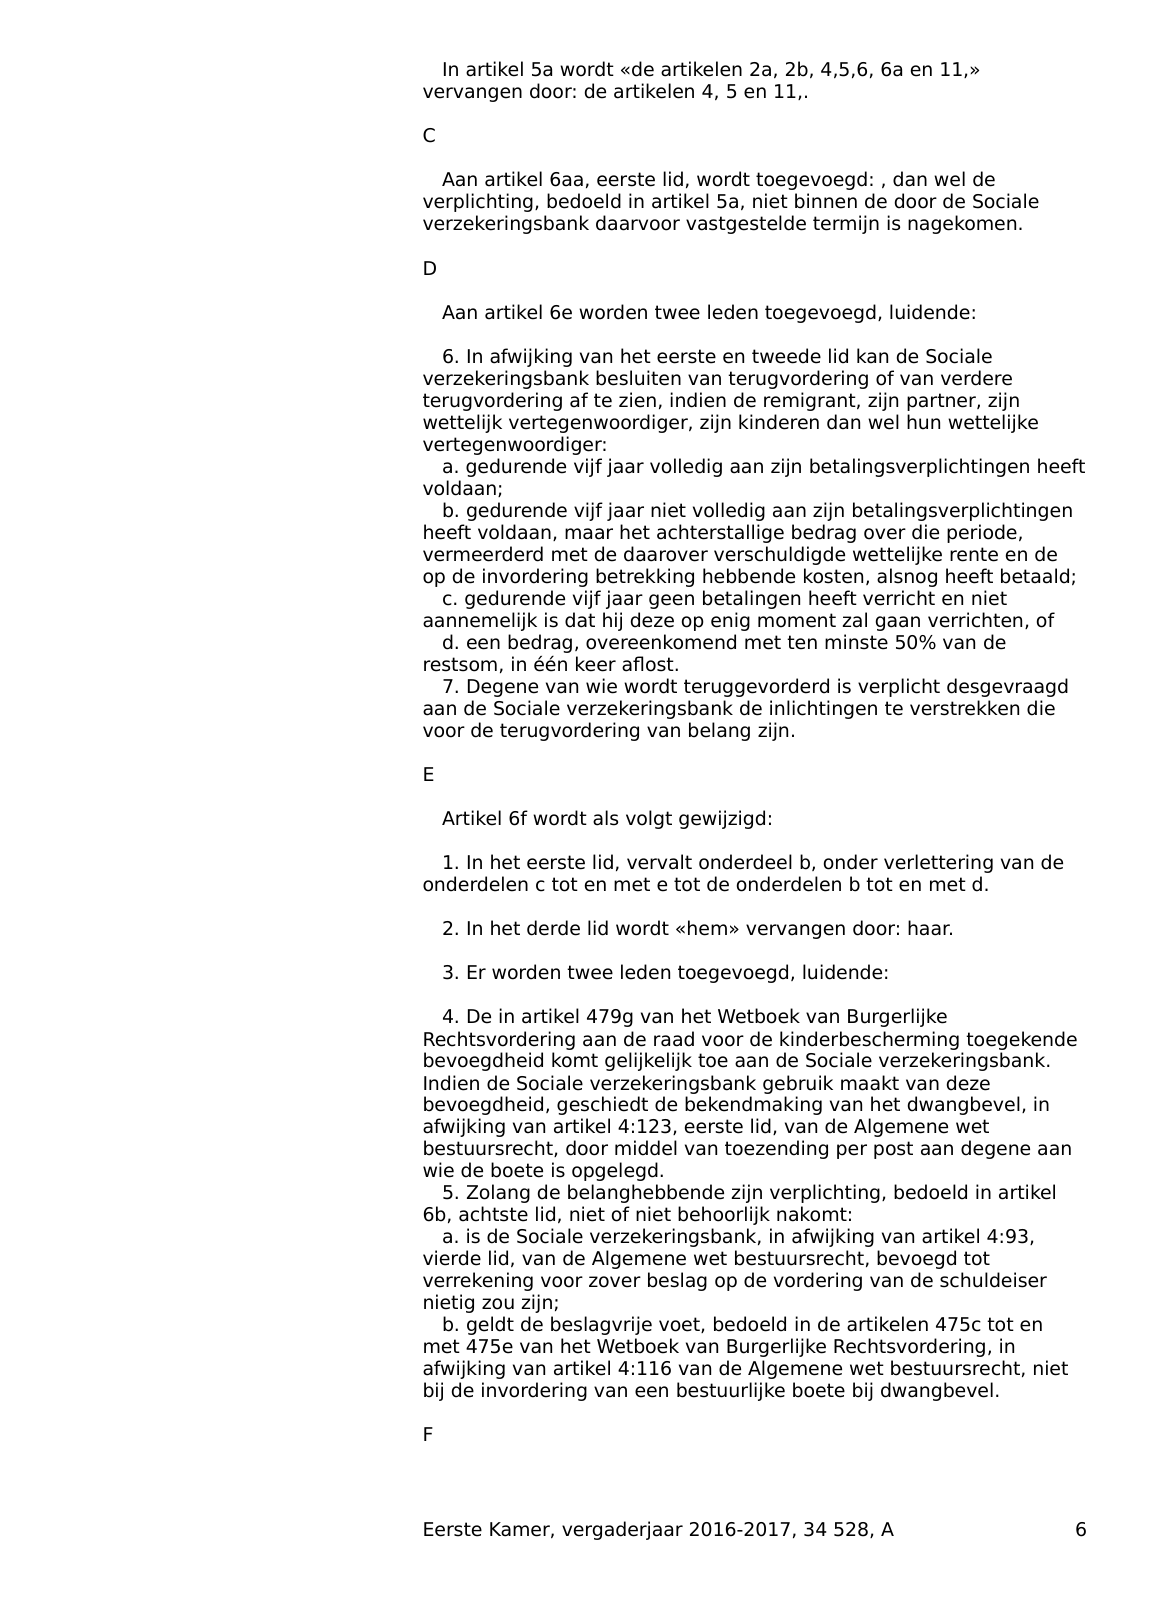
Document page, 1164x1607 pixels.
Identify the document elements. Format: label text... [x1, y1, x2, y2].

text E [422, 764, 1087, 786]
text 1. In het eerste lid, vervalt onderdeel b, onder verlettering van de onderdelen c tot en met e tot de onderdelen b tot en met d. [422, 852, 1087, 896]
text D [422, 257, 1087, 279]
text C [422, 125, 1087, 147]
text b. geldt de beslagvrije voet, bedoeld in de artikelen 475c tot en met 475e van het Wetboek van Burgerlijke Rechtsvordering, in afwijking van artikel 4:116 van de Algemene wet bestuursrecht, niet bij de invordering van een bestuurlijke boete bij dwangbevel. [422, 1314, 1087, 1402]
text 2. In het derde lid wordt «hem» vervangen door: haar. [422, 918, 1087, 940]
text Aan artikel 6e worden twee leden toegevoegd, luidende: [422, 302, 1087, 324]
text 3. Er worden twee leden toegevoegd, luidende: [422, 962, 1087, 984]
text a. is de Sociale verzekeringsbank, in afwijking van artikel 4:93, vierde lid, van de Algemene wet bestuursrecht, bevoegd tot verrekening voor zover beslag op de vordering van de schuldeiser nietig zou zijn; [422, 1226, 1087, 1314]
text 5. Zolang de belanghebbende zijn verplichting, bedoeld in artikel 6b, achtste lid, niet of niet behoorlijk nakomt: [422, 1182, 1087, 1226]
text b. gedurende vijf jaar niet volledig aan zijn betalingsverplichtingen heeft voldaan, maar het achterstallige bedrag over die periode, vermeerderd met de daarover verschuldigde wettelijke rente en de op de invordering betrekking hebbende kosten, alsnog heeft betaald; [422, 500, 1087, 588]
text 6. In afwijking van het eerste en tweede lid kan de Sociale verzekeringsbank besluiten van terugvordering of van verdere terugvordering af te zien, indien de remigrant, zijn partner, zijn wettelijk vertegenwoordiger, zijn kinderen dan wel hun wettelijke vertegenwoordiger: [422, 346, 1087, 456]
text a. gedurende vijf jaar volledig aan zijn betalingsverplichtingen heeft voldaan; [422, 456, 1087, 500]
text F [422, 1424, 1087, 1446]
text In artikel 5a wordt «de artikelen 2a, 2b, 4,5,6, 6a en 11,» vervangen door: de artikelen 4, 5 en 11,. [422, 59, 1087, 103]
text 4. De in artikel 479g van het Wetboek van Burgerlijke Rechtsvordering aan de raad voor de kinderbescherming toegekende bevoegdheid komt gelijkelijk toe aan de Sociale verzekeringsbank. Indien de Sociale verzekeringsbank gebruik maakt van deze bevoegdheid, geschiedt de bekendmaking van het dwangbevel, in afwijking van artikel 4:123, eerste lid, van de Algemene wet bestuursrecht, door middel van toezending per post aan degene aan wie de boete is opgelegd. [422, 1006, 1087, 1182]
text c. gedurende vijf jaar geen betalingen heeft verricht en niet aannemelijk is dat hij deze op enig moment zal gaan verrichten, of [422, 588, 1087, 632]
text Artikel 6f wordt als volgt gewijzigd: [422, 808, 1087, 830]
text d. een bedrag, overeenkomend met ten minste 50% van de restsom, in één keer aflost. [422, 632, 1087, 676]
text 7. Degene van wie wordt teruggevorderd is verplicht desgevraagd aan de Sociale verzekeringsbank de inlichtingen te verstrekken die voor de terugvordering van belang zijn. [422, 676, 1087, 741]
text Aan artikel 6aa, eerste lid, wordt toegevoegd: , dan wel de verplichting, bedoeld in artikel 5a, niet binnen de door de Sociale verzekeringsbank daarvoor vastgestelde termijn is nagekomen. [422, 169, 1087, 235]
